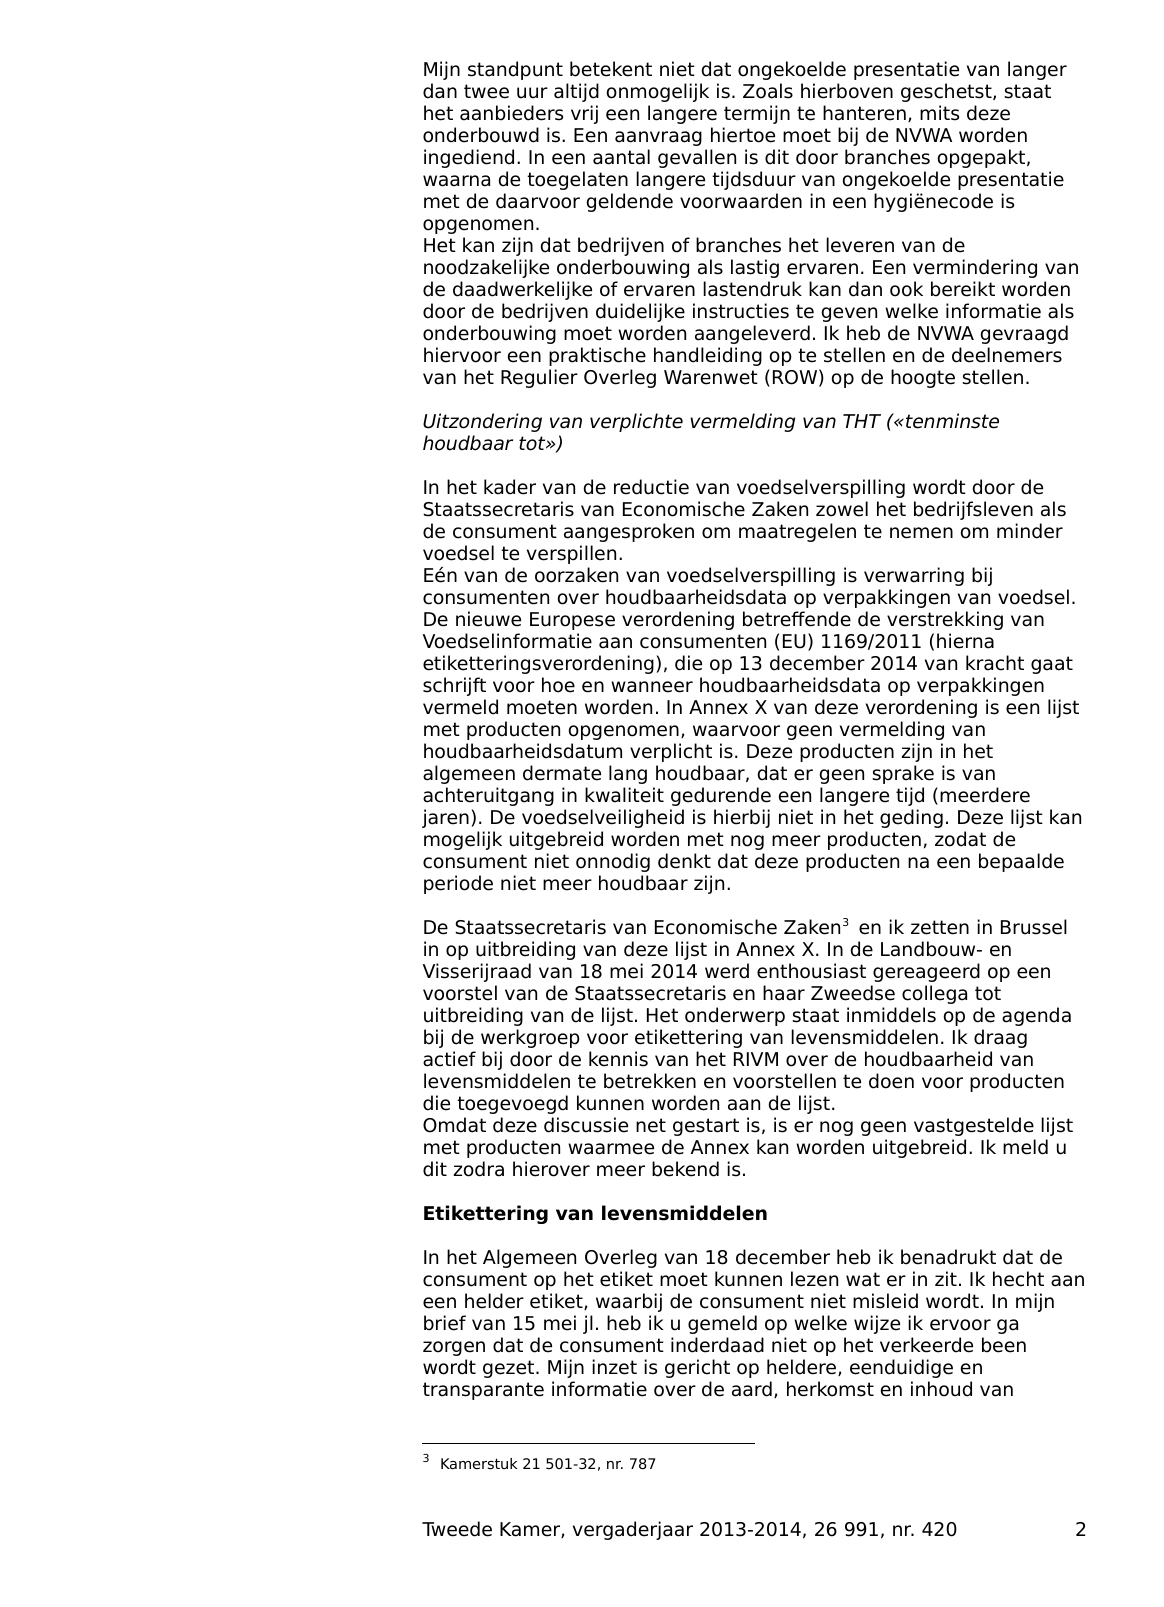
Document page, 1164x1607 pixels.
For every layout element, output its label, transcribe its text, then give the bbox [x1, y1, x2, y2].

text De Staatssecretaris van Economische Zaken en ik zetten in Brussel in op uitbreiding van deze lijst in Annex X. In de Landbouw- en Visserijraad van 18 mei 2014 werd enthousiast gereageerd op een voorstel van de Staatssecretaris en haar Zweedse collega tot uitbreiding van de lijst. Het onderwerp staat inmiddels op de agenda bij de werkgroep voor etikettering van levensmiddelen. Ik draag actief bij door de kennis van het RIVM over de houdbaarheid van levensmiddelen te betrekken en voorstellen te doen voor producten die toegevoegd kunnen worden aan de lijst. [422, 917, 1087, 1115]
text In het Algemeen Overleg van 18 december heb ik benadrukt dat de consument op het etiket moet kunnen lezen wat er in zit. Ik hecht aan een helder etiket, waarbij de consument niet misleid wordt. In mijn brief van 15 mei jl. heb ik u gemeld op welke wijze ik ervoor ga zorgen dat de consument inderdaad niet op het verkeerde been wordt gezet. Mijn inzet is gericht op heldere, eenduidige en transparante informatie over de aard, herkomst en inhoud van [422, 1247, 1087, 1401]
text Kamerstuk 21 501-32, nr. 787 [422, 1452, 1087, 1474]
text Het kan zijn dat bedrijven of branches het leveren van de noodzakelijke onderbouwing als lastig ervaren. Een vermindering van de daadwerkelijke of ervaren lastendruk kan dan ook bereikt worden door de bedrijven duidelijke instructies te geven welke informatie als onderbouwing moet worden aangeleverd. Ik heb de NVWA gevraagd hiervoor een praktische handleiding op te stellen en de deelnemers van het Regulier Overleg Warenwet (ROW) op de hoogte stellen. [422, 235, 1087, 389]
subtitle Uitzondering van verplichte vermelding van THT («tenminste houdbaar tot») [422, 411, 1087, 455]
subtitle Etikettering van levensmiddelen [422, 1203, 1087, 1225]
text Omdat deze discussie net gestart is, is er nog geen vastgestelde lijst met producten waarmee de Annex kan worden uitgebreid. Ik meld u dit zodra hierover meer bekend is. [422, 1115, 1087, 1181]
text Eén van de oorzaken van voedselverspilling is verwarring bij consumenten over houdbaarheidsdata op verpakkingen van voedsel. De nieuwe Europese verordening betreffende de verstrekking van Voedselinformatie aan consumenten (EU) 1169/2011 (hierna etiketteringsverordening), die op 13 december 2014 van kracht gaat schrijft voor hoe en wanneer houdbaarheidsdata op verpakkingen vermeld moeten worden. In Annex X van deze verordening is een lijst met producten opgenomen, waarvoor geen vermelding van houdbaarheidsdatum verplicht is. Deze producten zijn in het algemeen dermate lang houdbaar, dat er geen sprake is van achteruitgang in kwaliteit gedurende een langere tijd (meerdere jaren). De voedselveiligheid is hierbij niet in het geding. Deze lijst kan mogelijk uitgebreid worden met nog meer producten, zodat de consument niet onnodig denkt dat deze producten na een bepaalde periode niet meer houdbaar zijn. [422, 565, 1087, 895]
text Mijn standpunt betekent niet dat ongekoelde presentatie van langer dan twee uur altijd onmogelijk is. Zoals hierboven geschetst, staat het aanbieders vrij een langere termijn te hanteren, mits deze onderbouwd is. Een aanvraag hiertoe moet bij de NVWA worden ingediend. In een aantal gevallen is dit door branches opgepakt, waarna de toegelaten langere tijdsduur van ongekoelde presentatie met de daarvoor geldende voorwaarden in een hygiënecode is opgenomen. [422, 59, 1087, 235]
text In het kader van de reductie van voedselverspilling wordt door de Staatssecretaris van Economische Zaken zowel het bedrijfsleven als de consument aangesproken om maatregelen te nemen om minder voedsel te verspillen. [422, 477, 1087, 565]
